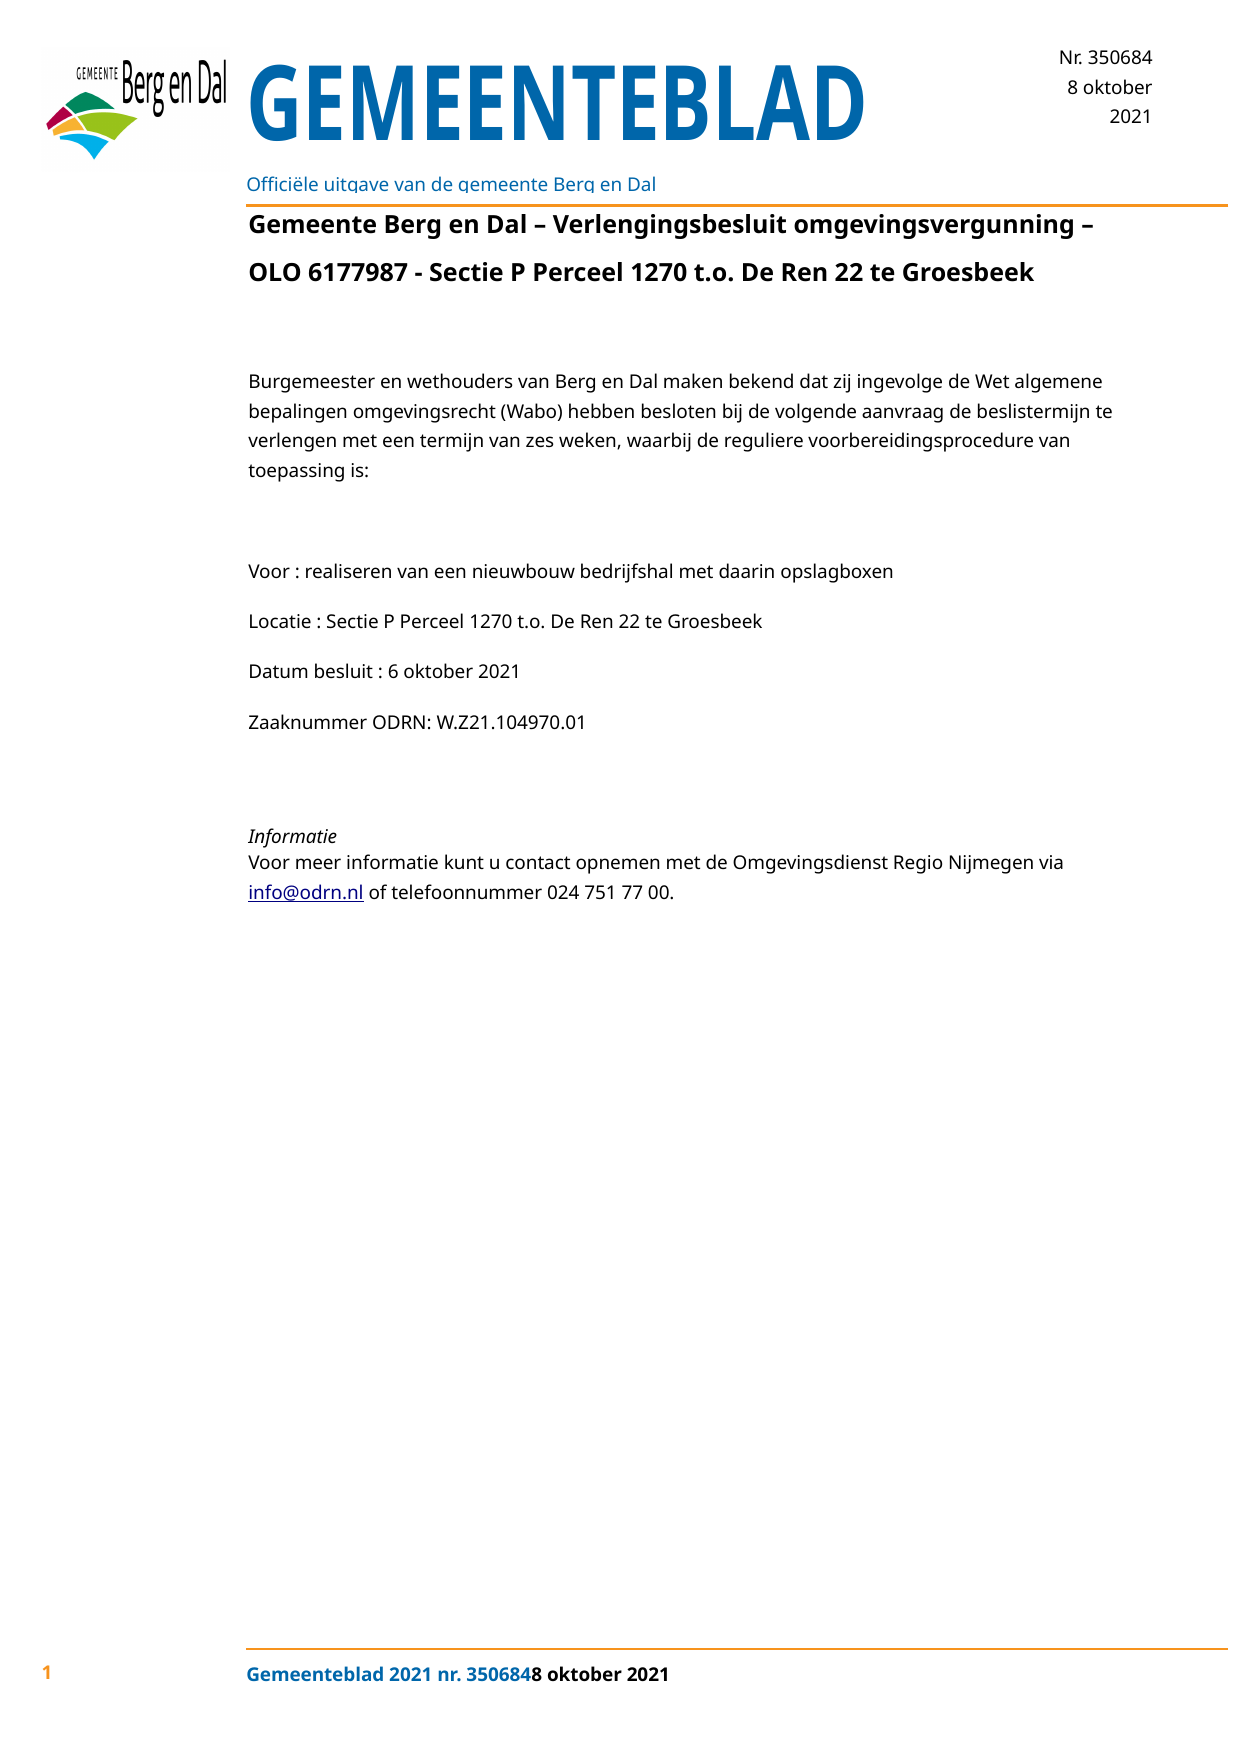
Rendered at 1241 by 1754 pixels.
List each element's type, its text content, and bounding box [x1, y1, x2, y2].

text Datum besluit : 6 oktober 2021 [248, 659, 1152, 684]
text Voor meer informatie kunt u contact opnemen met de Omgevingsdienst Regio Nijmegen via info@odrn.nl of telefoonnummer 024 751 77 00. [248, 849, 1152, 904]
text Burgemeester en wethouders van Berg en Dal maken bekend dat zij ingevolge de Wet algemene bepalingen omgevingsrecht (Wabo) hebben besloten bij de volgende aanvraag de beslistermijn te verlengen met een termijn van zes weken, waarbij de reguliere voorbereidingsprocedure van toepassing is: [248, 368, 1152, 483]
text Zaaknummer ODRN: W.Z21.104970.01 [248, 709, 1152, 735]
text Gemeente Berg en Dal – Verlengingsbesluit omgevingsvergunning – OLO 6177987 - Sectie P Perceel 1270 t.o. De Ren 22 te Groesbeek [248, 207, 1152, 288]
picture [41, 47, 231, 172]
text Voor : realiseren van een nieuwbouw bedrijfshal met daarin opslagboxen [248, 558, 1152, 584]
text Informatie [248, 823, 1152, 849]
text Locatie : Sectie P Perceel 1270 t.o. De Ren 22 te Groesbeek [248, 608, 1152, 634]
